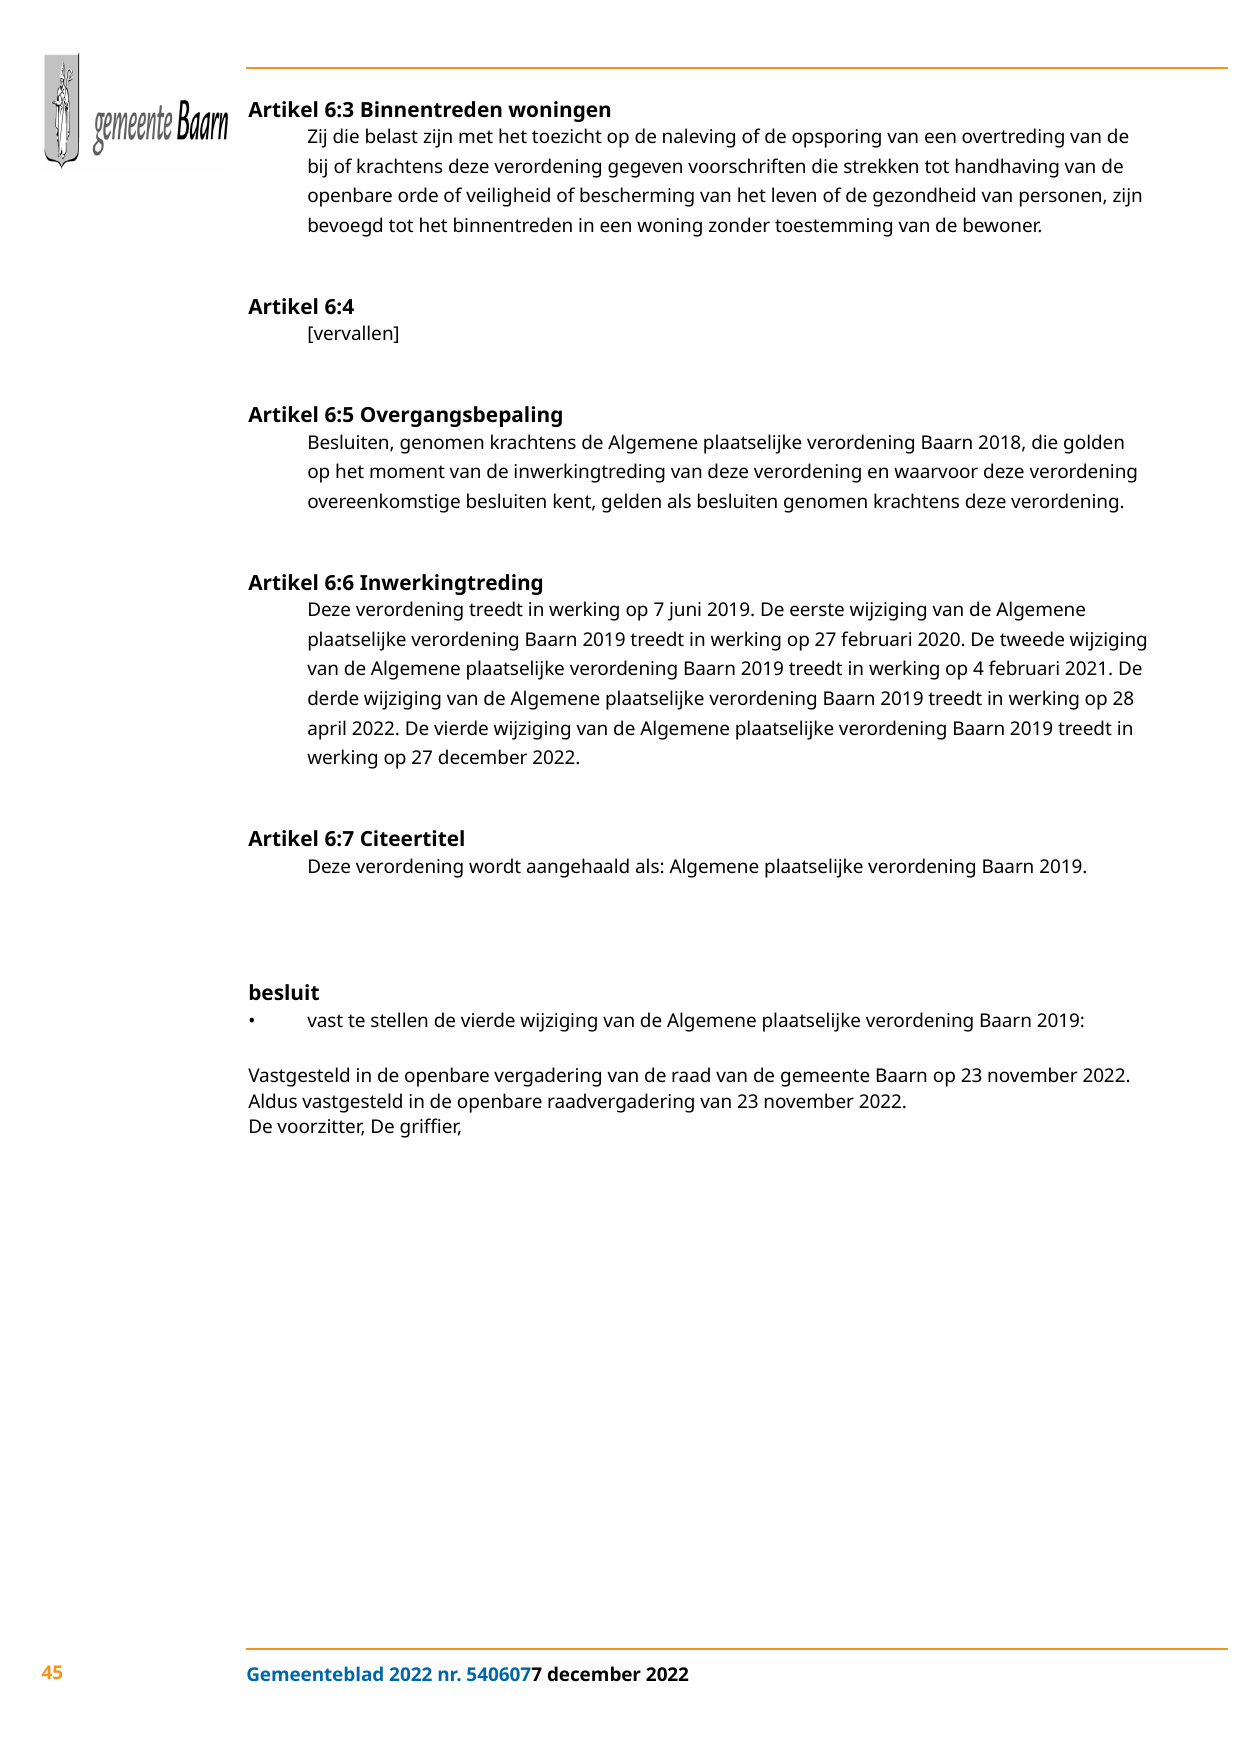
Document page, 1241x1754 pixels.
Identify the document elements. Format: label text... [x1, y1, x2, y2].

picture [41, 47, 231, 172]
text Artikel 6:3 Binnentreden woningen [248, 95, 1152, 123]
list [vervallen] [248, 320, 1152, 346]
list Deze verordening treedt in werking op 7 juni 2019. De eerste wijziging van de Algemene plaatselijke verordening Baarn 2019 treedt in werking op 27 februari 2020. De tweede wijziging van de Algemene plaatselijke verordening Baarn 2019 treedt in werking op 4 februari 2021. De derde wijziging van de Algemene plaatselijke verordening Baarn 2019 treedt in werking op 28 april 2022. De vierde wijziging van de Algemene plaatselijke verordening Baarn 2019 treedt in werking op 27 december 2022. [248, 596, 1152, 770]
text Artikel 6:5 Overgangsbepaling [248, 400, 1152, 429]
text Artikel 6:7 Citeertitel [248, 824, 1152, 853]
list Besluiten, genomen krachtens de Algemene plaatselijke verordening Baarn 2018, die golden op het moment van de inwerkingtreding van deze verordening en waarvoor deze verordening overeenkomstige besluiten kent, gelden als besluiten genomen krachtens deze verordening. [248, 429, 1152, 514]
text Artikel 6:6 Inwerkingtreding [248, 568, 1152, 596]
text Artikel 6:4 [248, 292, 1152, 320]
list vast te stellen de vierde wijziging van de Algemene plaatselijke verordening Baarn 2019: [248, 1007, 1152, 1033]
list Deze verordening wordt aangehaald als: Algemene plaatselijke verordening Baarn 2019. [248, 853, 1152, 878]
text besluit [248, 978, 1152, 1007]
list Zij die belast zijn met het toezicht op de naleving of de opsporing van een overtreding van de bij of krachtens deze verordening gegeven voorschriften die strekken tot handhaving van de openbare orde of veiligheid of bescherming van het leven of de gezondheid van personen, zijn bevoegd tot het binnentreden in een woning zonder toestemming van de bewoner. [248, 123, 1152, 238]
text Vastgesteld in de openbare vergadering van de raad van de gemeente Baarn op 23 november 2022. [248, 1062, 1152, 1088]
text Aldus vastgesteld in de openbare raadvergadering van 23 november 2022. [248, 1088, 1152, 1114]
text De voorzitter, De griffier, [248, 1114, 1152, 1139]
